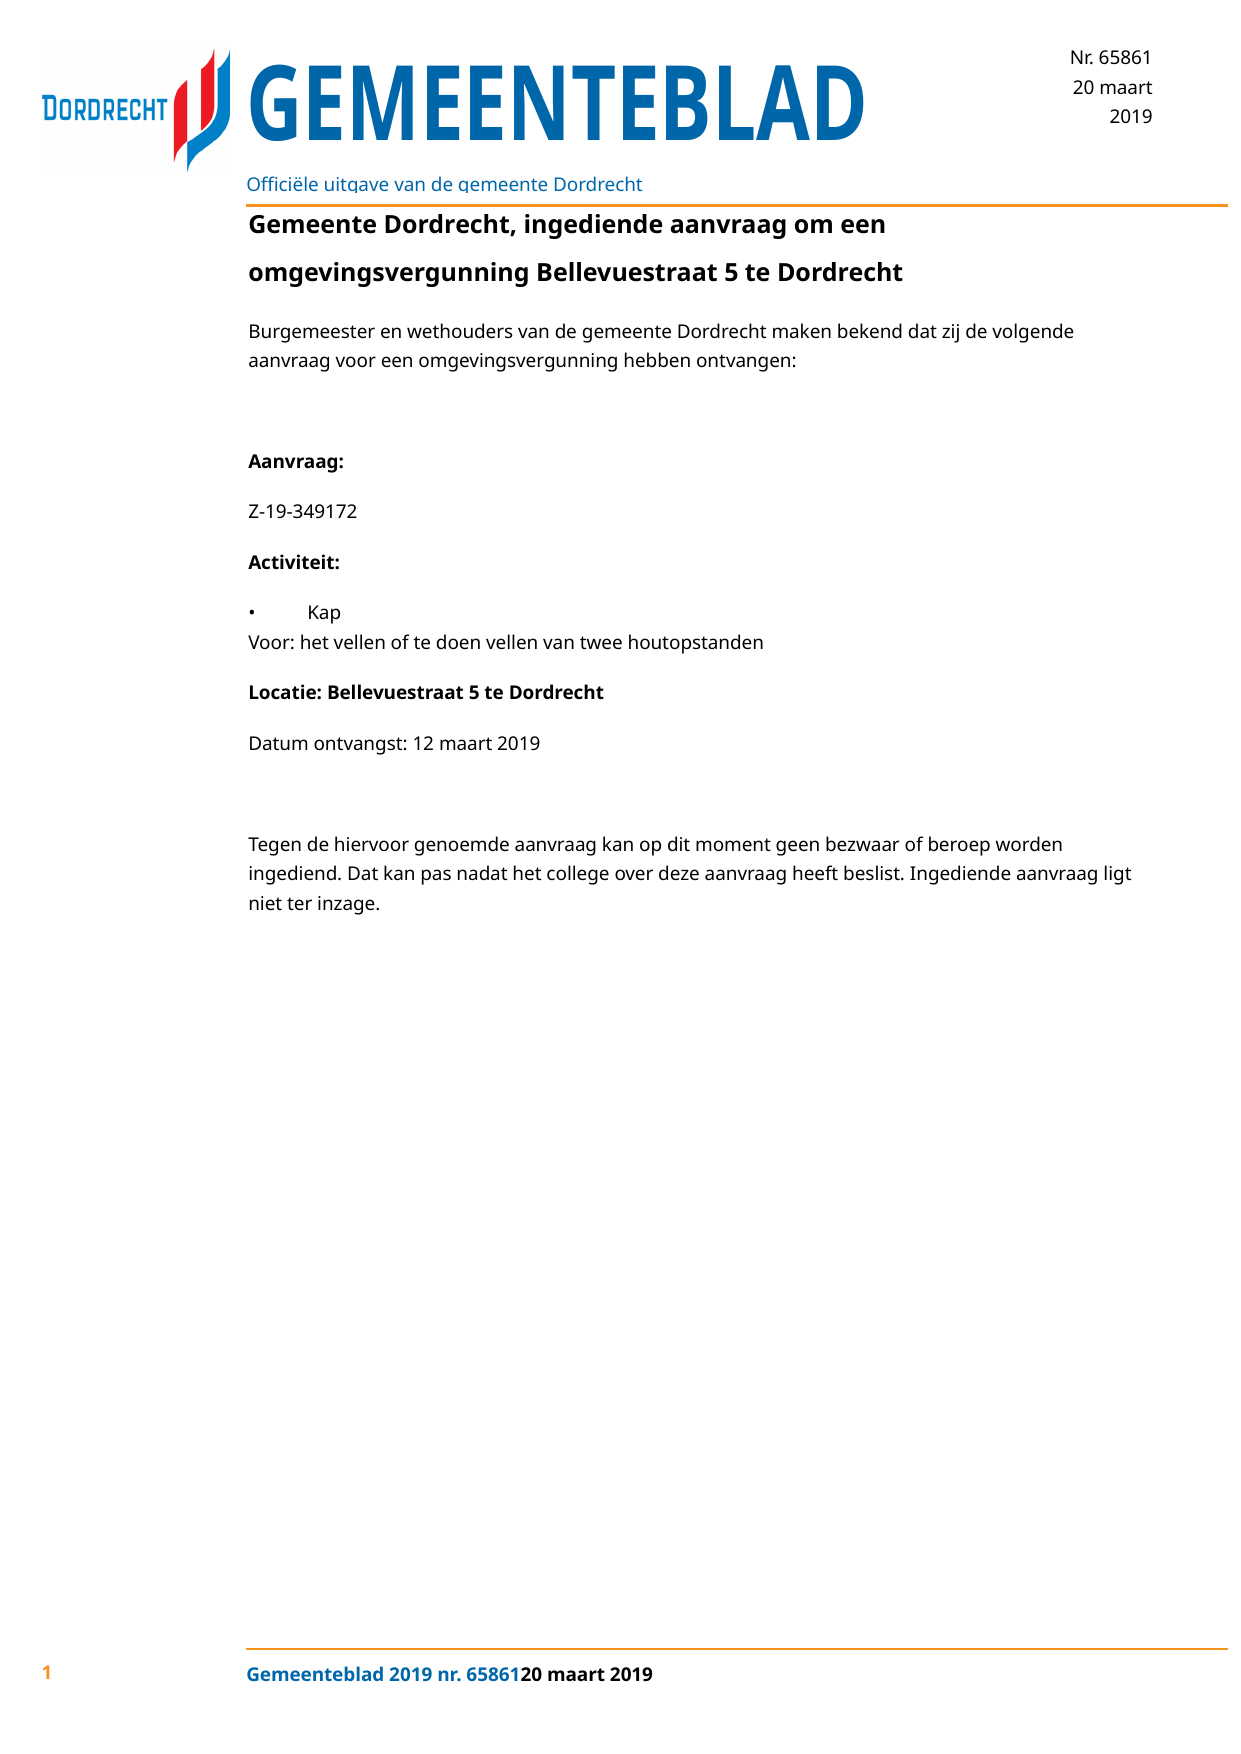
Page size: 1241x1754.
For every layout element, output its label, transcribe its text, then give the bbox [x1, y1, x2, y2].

text Aanvraag: [248, 448, 1152, 474]
text Voor: het vellen of te doen vellen van twee houtopstanden [248, 629, 1152, 655]
picture [41, 47, 231, 172]
text Datum ontvangst: 12 maart 2019 [248, 730, 1152, 756]
text Activiteit: [248, 549, 1152, 575]
text Gemeente Dordrecht, ingediende aanvraag om een omgevingsvergunning Bellevuestraat 5 te Dordrecht [248, 207, 1152, 288]
text Locatie: Bellevuestraat 5 te Dordrecht [248, 679, 1152, 705]
list Kap [248, 599, 1152, 625]
text Z-19-349172 [248, 499, 1152, 524]
text Burgemeester en wethouders van de gemeente Dordrecht maken bekend dat zij de volgende aanvraag voor een omgevingsvergunning hebben ontvangen: [248, 318, 1152, 373]
text Tegen de hiervoor genoemde aanvraag kan op dit moment geen bezwaar of beroep worden ingediend. Dat kan pas nadat het college over deze aanvraag heeft beslist. Ingediende aanvraag ligt niet ter inzage. [248, 831, 1152, 916]
